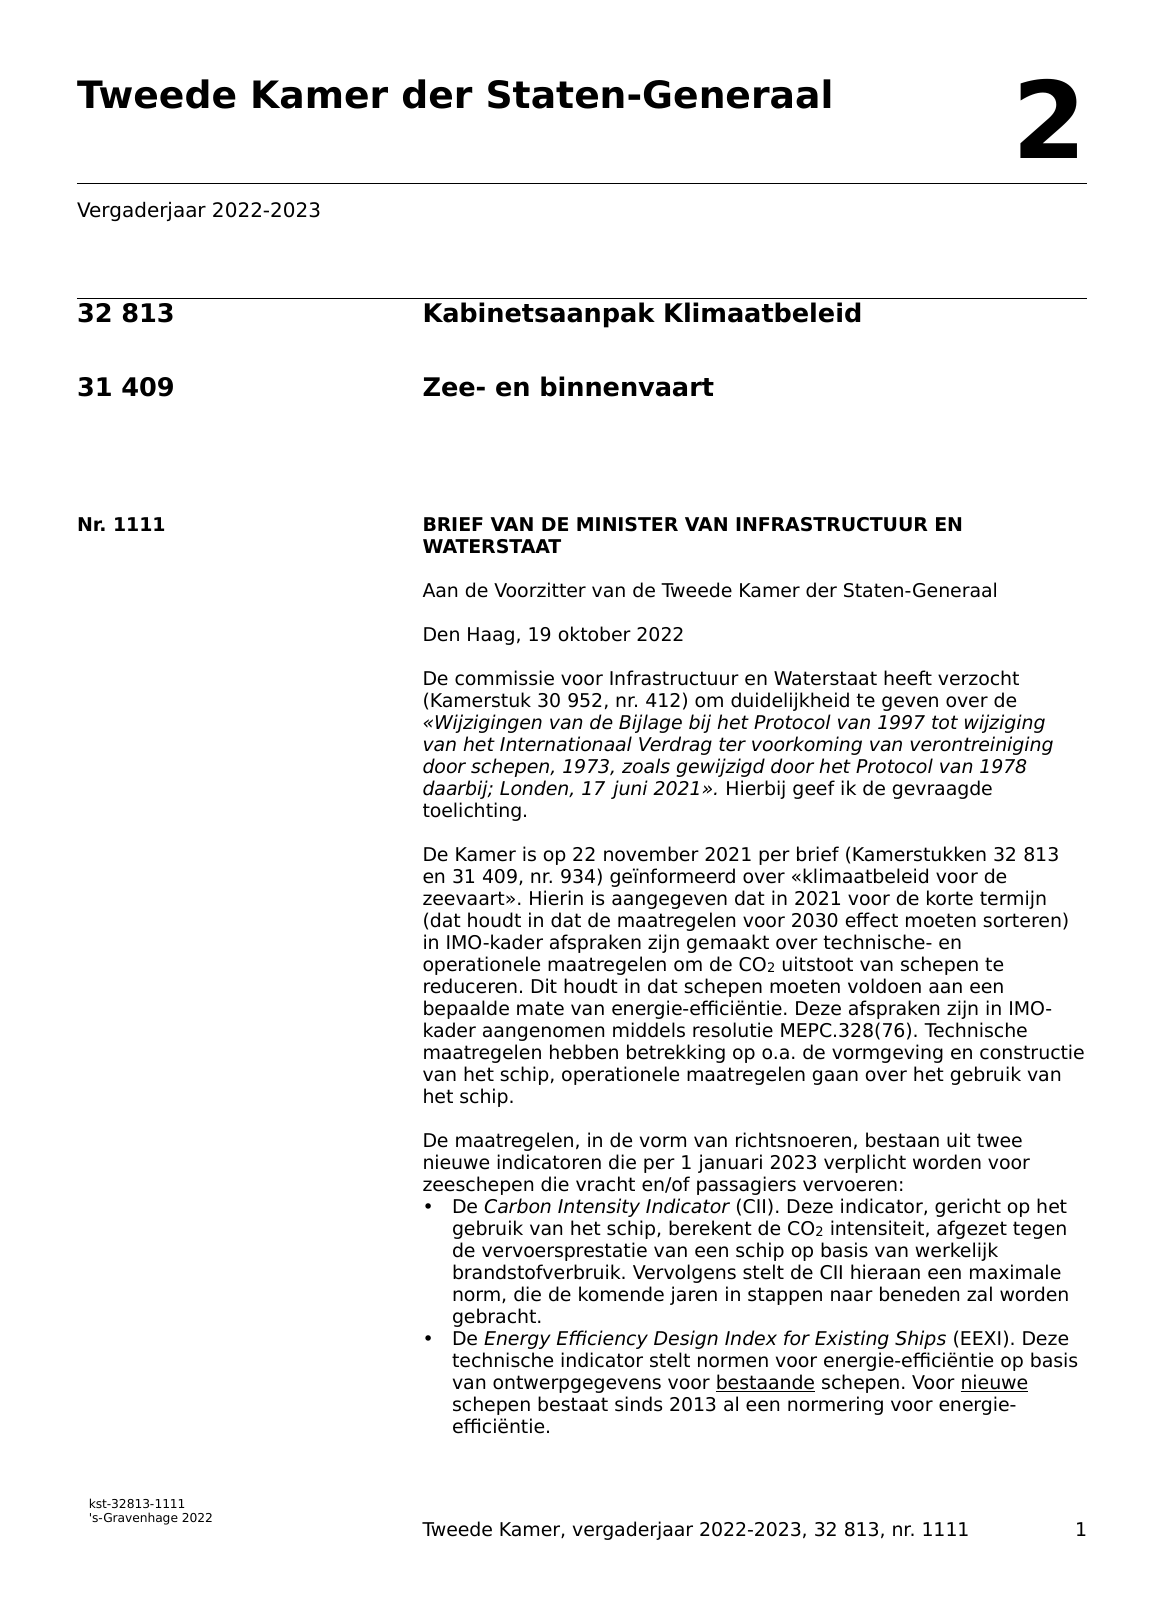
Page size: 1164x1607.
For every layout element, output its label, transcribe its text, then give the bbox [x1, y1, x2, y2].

text Den Haag, 19 oktober 2022 [422, 624, 1087, 646]
table_header 2 [886, 59, 1087, 183]
text • De Energy Efficiency Design Index for Existing Ships (EEXI). Deze technische indicator stelt normen voor energie-efficiëntie op basis van ontwerpgegevens voor bestaande schepen. Voor nieuwe schepen bestaat sinds 2013 al een normering voor energie-efficiëntie. [422, 1328, 1087, 1438]
text • De Carbon Intensity Indicator (CII). Deze indicator, gericht op het gebruik van het schip, berekent de CO2 intensiteit, afgezet tegen de vervoersprestatie van een schip op basis van werkelijk brandstofverbruik. Vervolgens stelt de CII hieraan een maximale norm, die de komende jaren in stappen naar beneden zal worden gebracht. [422, 1196, 1087, 1328]
subtitle 32 813 Kabinetsaanpak Klimaatbeleid [77, 299, 1087, 329]
text Aan de Voorzitter van de Tweede Kamer der Staten-Generaal [422, 580, 1087, 602]
text kst-32813-1111 [88, 1497, 323, 1511]
subtitle Nr. 1111 BRIEF VAN DE MINISTER VAN INFRASTRUCTUUR EN WATERSTAAT [77, 514, 1087, 558]
table_cell Vergaderjaar 2022-2023 [77, 184, 1087, 298]
text De commissie voor Infrastructuur en Waterstaat heeft verzocht (Kamerstuk 30 952, nr. 412) om duidelijkheid te geven over de «Wijzigingen van de Bijlage bij het Protocol van 1997 tot wijziging van het Internationaal Verdrag ter voorkoming van verontreiniging door schepen, 1973, zoals gewijzigd door het Protocol van 1978 daarbij; Londen, 17 juni 2021». Hierbij geef ik de gevraagde toelichting. [422, 668, 1087, 822]
text De maatregelen, in de vorm van richtsnoeren, bestaan uit twee nieuwe indicatoren die per 1 januari 2023 verplicht worden voor zeeschepen die vracht en/of passagiers vervoeren: [422, 1130, 1087, 1196]
subtitle 31 409 Zee- en binnenvaart [77, 373, 1087, 403]
table_header Tweede Kamer der Staten-Generaal [77, 59, 886, 183]
text De Kamer is op 22 november 2021 per brief (Kamerstukken 32 813 en 31 409, nr. 934) geïnformeerd over «klimaatbeleid voor de zeevaart». Hierin is aangegeven dat in 2021 voor de korte termijn (dat houdt in dat de maatregelen voor 2030 effect moeten sorteren) in IMO-kader afspraken zijn gemaakt over technische- en operationele maatregelen om de CO2 uitstoot van schepen te reduceren. Dit houdt in dat schepen moeten voldoen aan een bepaalde mate van energie-efficiëntie. Deze afspraken zijn in IMO-kader aangenomen middels resolutie MEPC.328(76). Technische maatregelen hebben betrekking op o.a. de vormgeving en constructie van het schip, operationele maatregelen gaan over het gebruik van het schip. [422, 844, 1087, 1108]
text 's-Gravenhage 2022 [88, 1511, 323, 1525]
